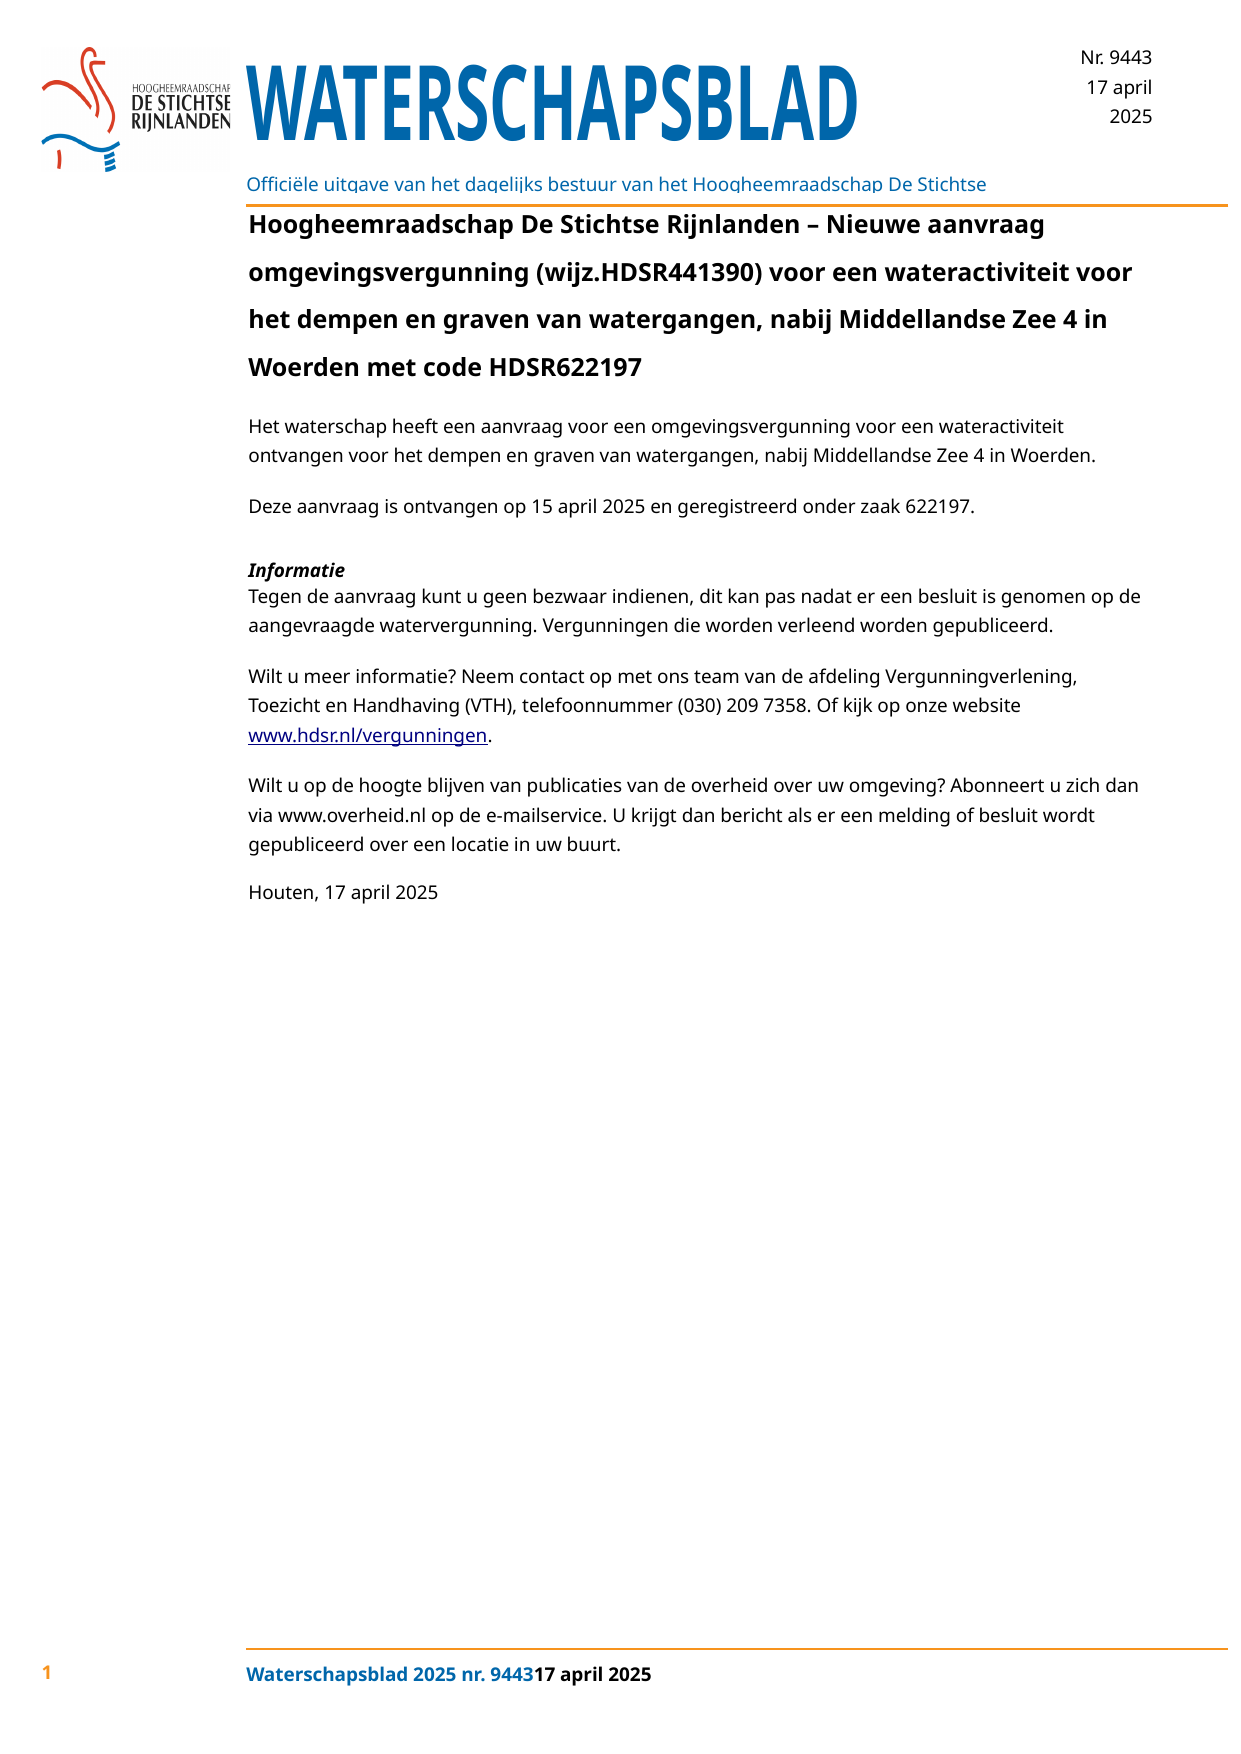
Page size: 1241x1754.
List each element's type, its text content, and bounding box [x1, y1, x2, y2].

text Het waterschap heeft een aanvraag voor een omgevingsvergunning voor een wateractiviteit ontvangen voor het dempen en graven van watergangen, nabij Middellandse Zee 4 in Woerden. [248, 413, 1152, 468]
text Hoogheemraadschap De Stichtse Rijnlanden – Nieuwe aanvraag omgevingsvergunning (wijz.HDSR441390) voor een wateractiviteit voor het dempen en graven van watergangen, nabij Middellandse Zee 4 in Woerden met code HDSR622197 [248, 207, 1152, 384]
text Informatie [248, 557, 1152, 583]
text Tegen de aanvraag kunt u geen bezwaar indienen, dit kan pas nadat er een besluit is genomen op de aangevraagde watervergunning. Vergunningen die worden verleend worden gepubliceerd. [248, 583, 1152, 638]
text Houten, 17 april 2025 [248, 879, 1152, 905]
picture [41, 47, 231, 172]
text Wilt u op de hoogte blijven van publicaties van de overheid over uw omgeving? Abonneert u zich dan via www.overheid.nl op de e-mailservice. U krijgt dan bericht als er een melding of besluit wordt gepubliceerd over een locatie in uw buurt. [248, 772, 1152, 857]
text Wilt u meer informatie? Neem contact op met ons team van de afdeling Vergunningverlening, Toezicht en Handhaving (VTH), telefoonnummer (030) 209 7358. Of kijk op onze website www.hdsr.nl/vergunningen. [248, 663, 1152, 748]
text Deze aanvraag is ontvangen op 15 april 2025 en geregistreerd onder zaak 622197. [248, 493, 1152, 519]
